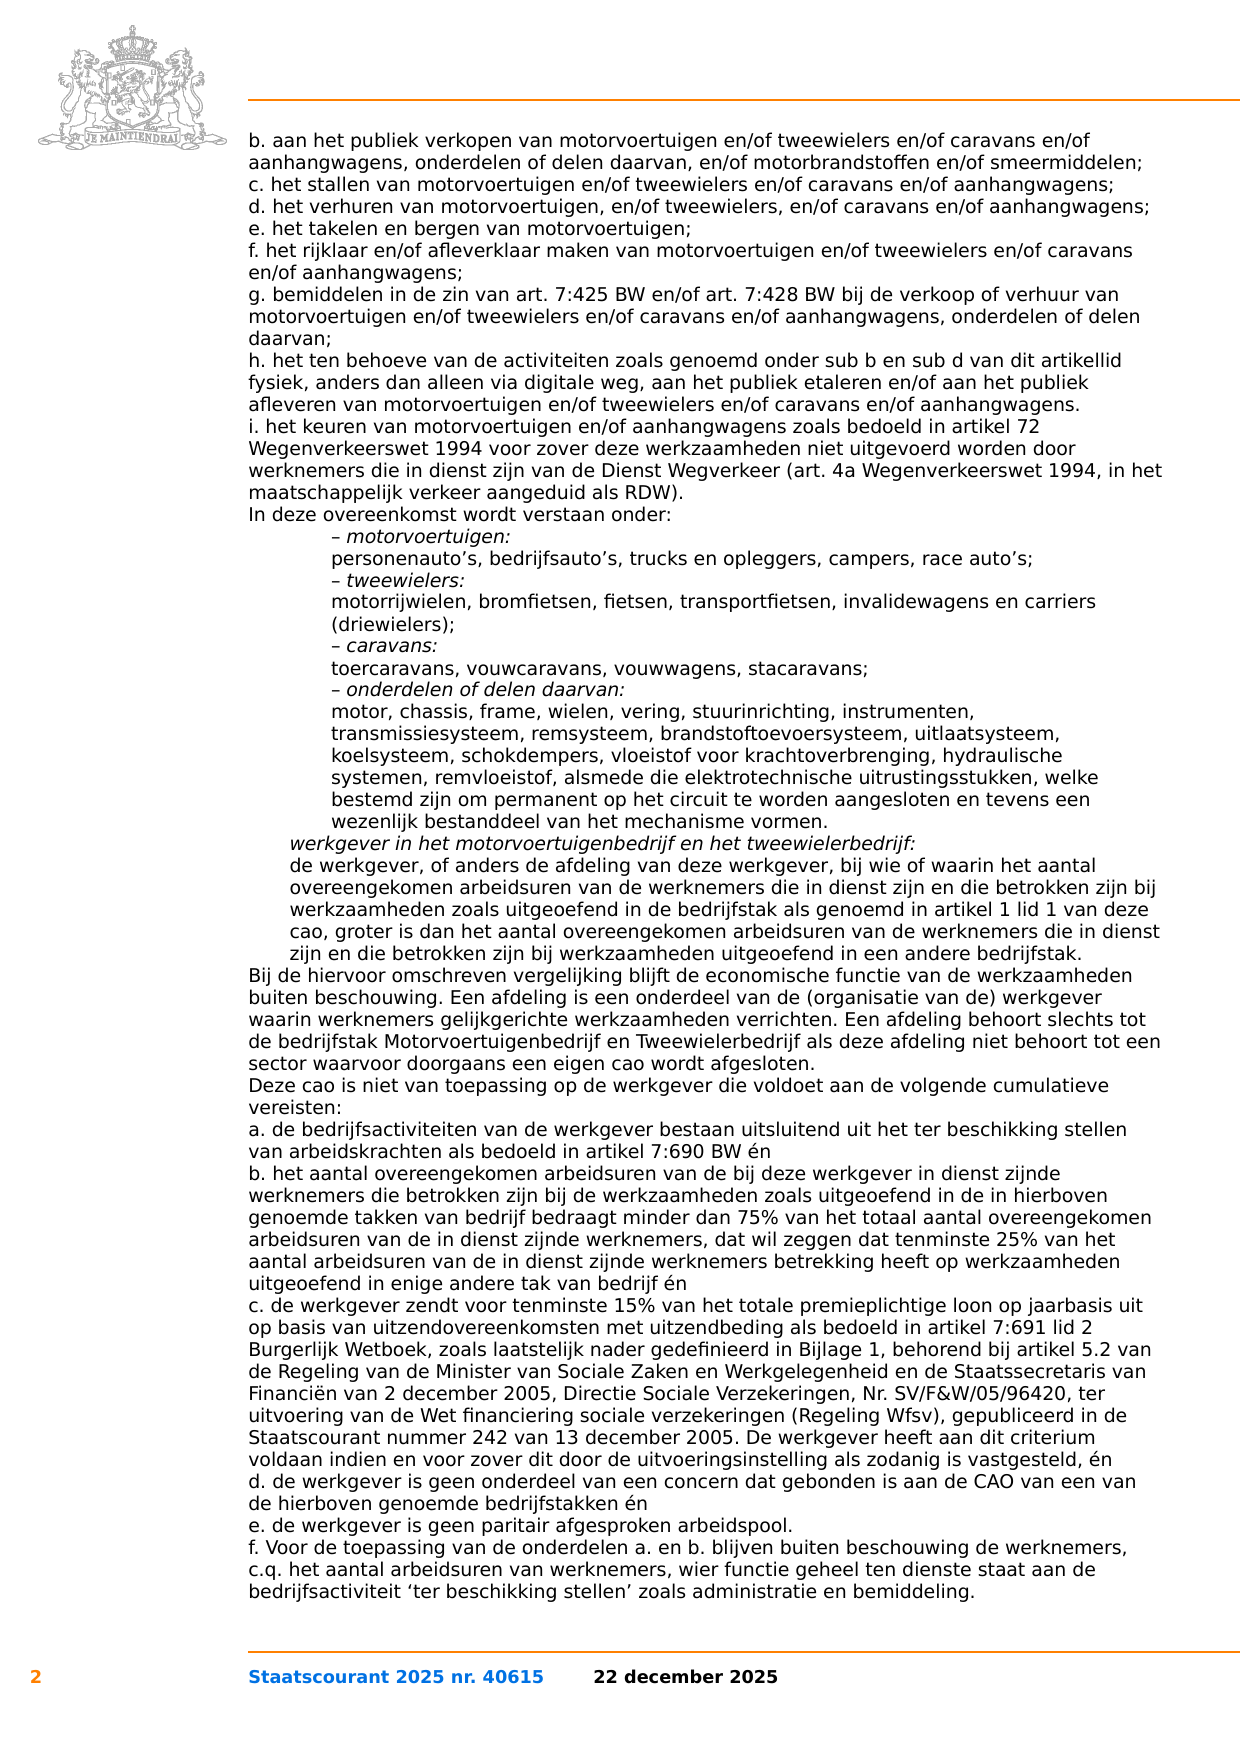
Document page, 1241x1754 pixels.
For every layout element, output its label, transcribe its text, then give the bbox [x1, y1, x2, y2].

text In deze overeenkomst wordt verstaan onder: [248, 503, 1163, 526]
text Bij de hiervoor omschreven vergelijking blijft de economische functie van de werkzaamheden buiten beschouwing. Een afdeling is een onderdeel van de (organisatie van de) werkgever waarin werknemers gelijkgerichte werkzaamheden verrichten. Een afdeling behoort slechts tot de bedrijfstak Motorvoertuigenbedrijf en Tweewielerbedrijf als deze afdeling niet behoort tot een sector waarvoor doorgaans een eigen cao wordt afgesloten. [248, 965, 1163, 1075]
text personenauto’s, bedrijfsauto’s, trucks en opleggers, campers, race auto’s; [331, 547, 1163, 569]
text c. de werkgever zendt voor tenminste 15% van het totale premieplichtige loon op jaarbasis uit op basis van uitzendovereenkomsten met uitzendbeding als bedoeld in artikel 7:691 lid 2 Burgerlijk Wetboek, zoals laatstelijk nader gedefinieerd in Bijlage 1, behorend bij artikel 5.2 van de Regeling van de Minister van Sociale Zaken en Werkgelegenheid en de Staatssecretaris van Financiën van 2 december 2005, Directie Sociale Verzekeringen, Nr. SV/F&W/05/96420, ter uitvoering van de Wet financiering sociale verzekeringen (Regeling Wfsv), gepubliceerd in de Staatscourant nummer 242 van 13 december 2005. De werkgever heeft aan dit criterium voldaan indien en voor zover dit door de uitvoeringsinstelling als zodanig is vastgesteld, én [248, 1295, 1163, 1471]
text toercaravans, vouwcaravans, vouwwagens, stacaravans; [331, 657, 1163, 679]
text motor, chassis, frame, wielen, vering, stuurinrichting, instrumenten, transmissiesysteem, remsysteem, brandstoftoevoersysteem, uitlaatsysteem, koelsysteem, schokdempers, vloeistof voor krachtoverbrenging, hydraulische systemen, remvloeistof, alsmede die elektrotechnische uitrustingsstukken, welke bestemd zijn om permanent op het circuit te worden aangesloten en tevens een wezenlijk bestanddeel van het mechanisme vormen. [331, 701, 1163, 833]
text g. bemiddelen in de zin van art. 7:425 BW en/of art. 7:428 BW bij de verkoop of verhuur van motorvoertuigen en/of tweewielers en/of caravans en/of aanhangwagens, onderdelen of delen daarvan; [248, 284, 1163, 350]
text f. het rijklaar en/of afleverklaar maken van motorvoertuigen en/of tweewielers en/of caravans en/of aanhangwagens; [248, 240, 1163, 284]
text h. het ten behoeve van de activiteiten zoals genoemd onder sub b en sub d van dit artikellid fysiek, anders dan alleen via digitale weg, aan het publiek etaleren en/of aan het publiek afleveren van motorvoertuigen en/of tweewielers en/of caravans en/of aanhangwagens. [248, 350, 1163, 416]
text de werkgever, of anders de afdeling van deze werkgever, bij wie of waarin het aantal overeengekomen arbeidsuren van de werknemers die in dienst zijn en die betrokken zijn bij werkzaamheden zoals uitgeoefend in de bedrijfstak als genoemd in artikel 1 lid 1 van deze cao, groter is dan het aantal overeengekomen arbeidsuren van de werknemers die in dienst zijn en die betrokken zijn bij werkzaamheden uitgeoefend in een andere bedrijfstak. [289, 855, 1163, 965]
text – tweewielers: [331, 569, 1163, 591]
text – onderdelen of delen daarvan: [331, 679, 1163, 701]
text werkgever in het motorvoertuigenbedrijf en het tweewielerbedrijf: [289, 833, 1163, 855]
text d. de werkgever is geen onderdeel van een concern dat gebonden is aan de CAO van een van de hierboven genoemde bedrijfstakken én [248, 1471, 1163, 1514]
text i. het keuren van motorvoertuigen en/of aanhangwagens zoals bedoeld in artikel 72 Wegenverkeerswet 1994 voor zover deze werkzaamheden niet uitgevoerd worden door werknemers die in dienst zijn van de Dienst Wegverkeer (art. 4a Wegenverkeerswet 1994, in het maatschappelijk verkeer aangeduid als RDW). [248, 416, 1163, 503]
text a. de bedrijfsactiviteiten van de werkgever bestaan uitsluitend uit het ter beschikking stellen van arbeidskrachten als bedoeld in artikel 7:690 BW én [248, 1119, 1163, 1163]
text d. het verhuren van motorvoertuigen, en/of tweewielers, en/of caravans en/of aanhangwagens; [248, 196, 1163, 218]
text e. de werkgever is geen paritair afgesproken arbeidspool. [248, 1514, 1163, 1537]
text – caravans: [331, 635, 1163, 657]
text – motorvoertuigen: [331, 526, 1163, 547]
picture [38, 25, 227, 150]
text f. Voor de toepassing van de onderdelen a. en b. blijven buiten beschouwing de werknemers, c.q. het aantal arbeidsuren van werknemers, wier functie geheel ten dienste staat aan de bedrijfsactiviteit ‘ter beschikking stellen’ zoals administratie en bemiddeling. [248, 1537, 1163, 1602]
text c. het stallen van motorvoertuigen en/of tweewielers en/of caravans en/of aanhangwagens; [248, 174, 1163, 196]
text b. het aantal overeengekomen arbeidsuren van de bij deze werkgever in dienst zijnde werknemers die betrokken zijn bij de werkzaamheden zoals uitgeoefend in de in hierboven genoemde takken van bedrijf bedraagt minder dan 75% van het totaal aantal overeengekomen arbeidsuren van de in dienst zijnde werknemers, dat wil zeggen dat tenminste 25% van het aantal arbeidsuren van de in dienst zijnde werknemers betrekking heeft op werkzaamheden uitgeoefend in enige andere tak van bedrijf én [248, 1163, 1163, 1295]
text e. het takelen en bergen van motorvoertuigen; [248, 218, 1163, 240]
text b. aan het publiek verkopen van motorvoertuigen en/of tweewielers en/of caravans en/of aanhangwagens, onderdelen of delen daarvan, en/of motorbrandstoffen en/of smeermiddelen; [248, 130, 1163, 174]
text motorrijwielen, bromfietsen, fietsen, transportfietsen, invalidewagens en carriers (driewielers); [331, 591, 1163, 635]
text Deze cao is niet van toepassing op de werkgever die voldoet aan de volgende cumulatieve vereisten: [248, 1075, 1163, 1119]
